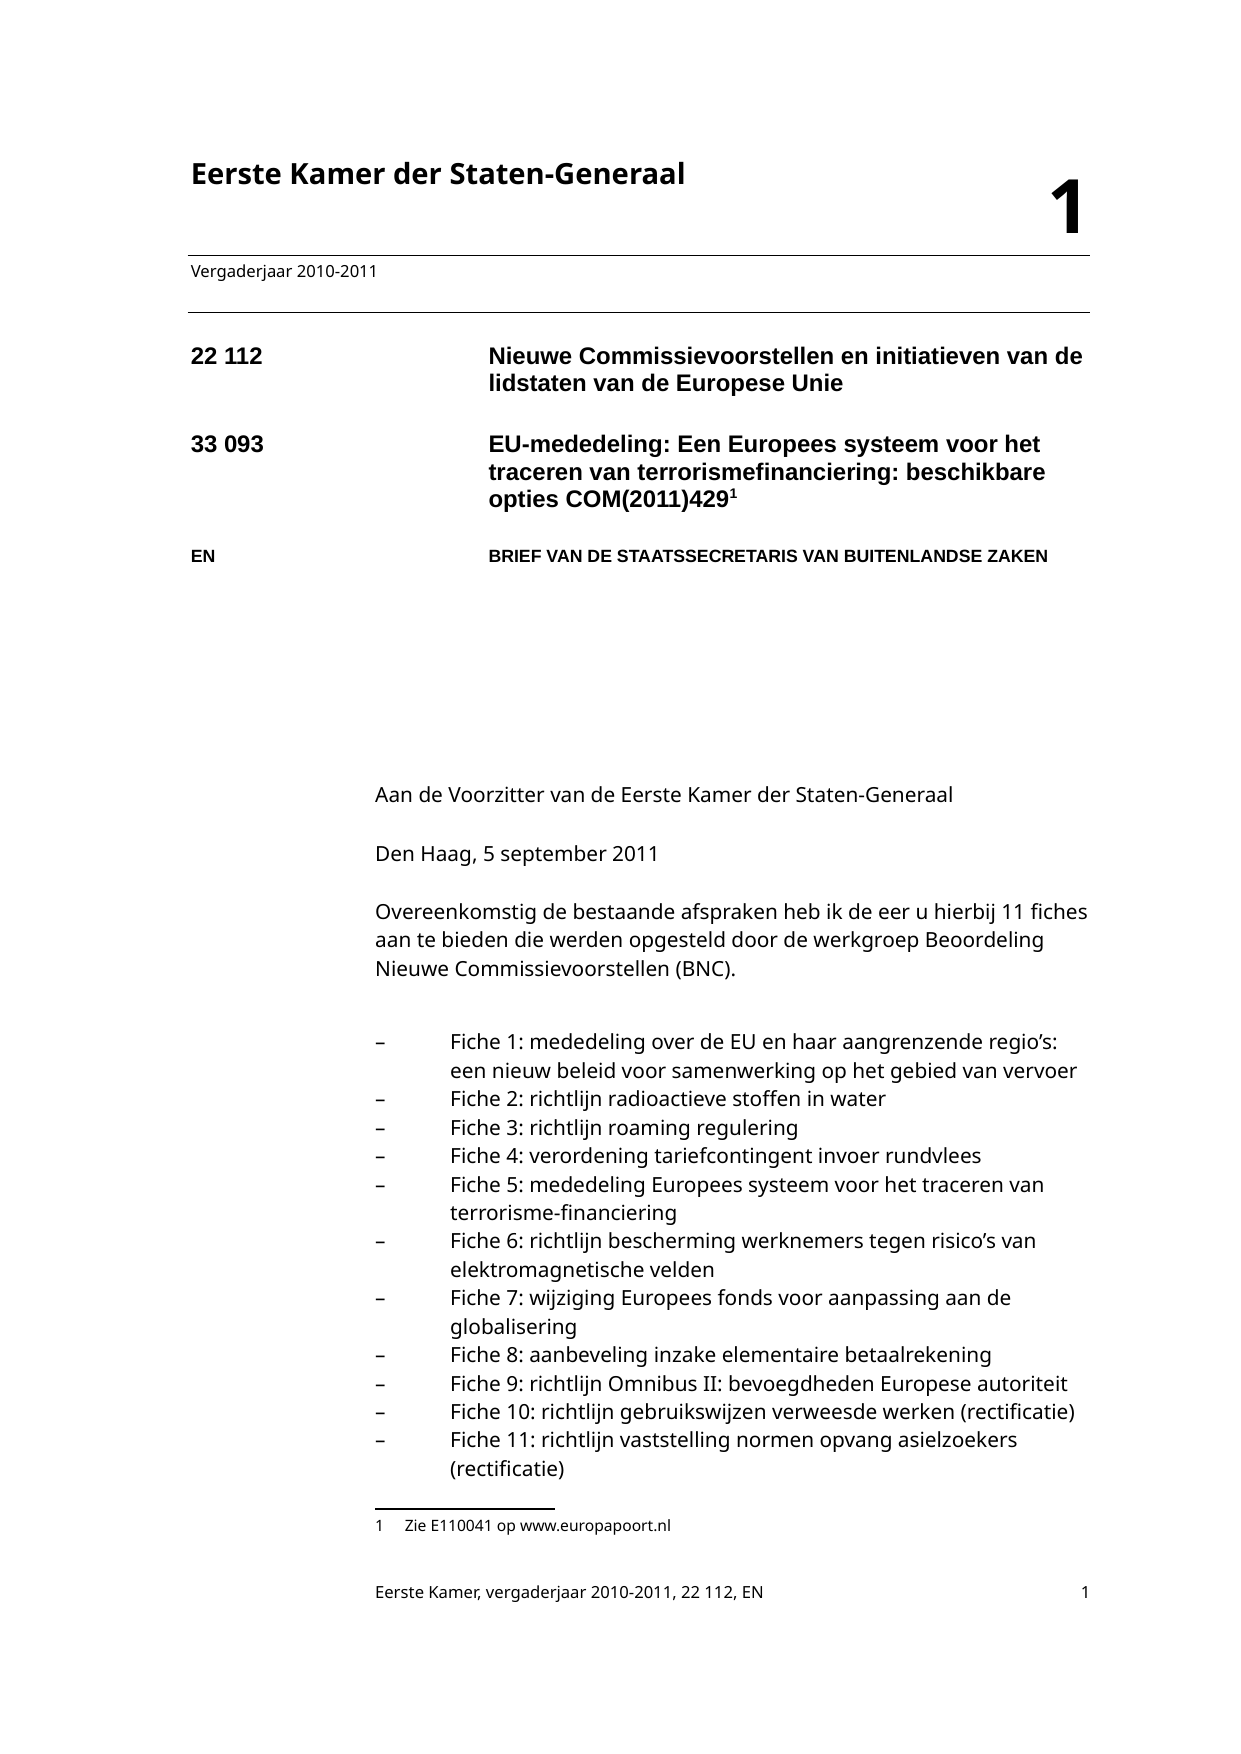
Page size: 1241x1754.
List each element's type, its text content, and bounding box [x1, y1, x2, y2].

table_cell [485, 256, 1090, 312]
table_cell BRIEF VAN DE STAATSSECRETARIS VAN BUITENLANDSE ZAKEN [485, 543, 1090, 662]
list Fiche 7: wijziging Europees fonds voor aanpassing aan de globalisering [375, 1283, 1090, 1340]
text Den Haag, 5 september 2011 [375, 839, 1090, 867]
table_cell Vergaderjaar 2010-2011 [188, 256, 485, 312]
table_header 1 [910, 150, 1090, 255]
table_header Eerste Kamer der Staten-Generaal [188, 150, 909, 255]
list Fiche 9: richtlijn Omnibus II: bevoegdheden Europese autoriteit [375, 1369, 1090, 1397]
list Fiche 6: richtlijn bescherming werknemers tegen risico’s van elektromagnetische velden [375, 1227, 1090, 1283]
table_cell 33 093 [188, 427, 485, 543]
table_cell EN [188, 543, 485, 662]
text Overeenkomstig de bestaande afspraken heb ik de eer u hierbij 11 fiches aan te bieden die werden opgesteld door de werkgroep Beoordeling Nieuwe Commissievoorstellen (BNC). [375, 897, 1090, 982]
list Fiche 11: richtlijn vaststelling normen opvang asielzoekers (rectificatie) [375, 1426, 1090, 1482]
list Fiche 1: mededeling over de EU en haar aangrenzende regio’s: een nieuw beleid voor samenwerking op het gebied van vervoer [375, 1027, 1090, 1084]
list Fiche 10: richtlijn gebruikswijzen verweesde werken (rectificatie) [375, 1397, 1090, 1426]
table_cell 22 112 [188, 339, 485, 427]
text Aan de Voorzitter van de Eerste Kamer der Staten-Generaal [375, 780, 1090, 809]
table_cell [485, 313, 1090, 339]
table_cell EU-mededeling: Een Europees systeem voor het traceren van terrorismefinanciering: beschikbare opties COM(2011)429 [485, 427, 1090, 543]
list Fiche 8: aanbeveling inzake elementaire betaalrekening [375, 1340, 1090, 1369]
list Fiche 5: mededeling Europees systeem voor het traceren van terrorisme-financiering [375, 1170, 1090, 1227]
list Fiche 3: richtlijn roaming regulering [375, 1113, 1090, 1141]
table_cell Nieuwe Commissievoorstellen en initiatieven van de lidstaten van de Europese Unie [485, 339, 1090, 427]
list Fiche 2: richtlijn radioactieve stoffen in water [375, 1084, 1090, 1113]
table_cell [188, 313, 485, 339]
list Fiche 4: verordening tariefcontingent invoer rundvlees [375, 1141, 1090, 1170]
